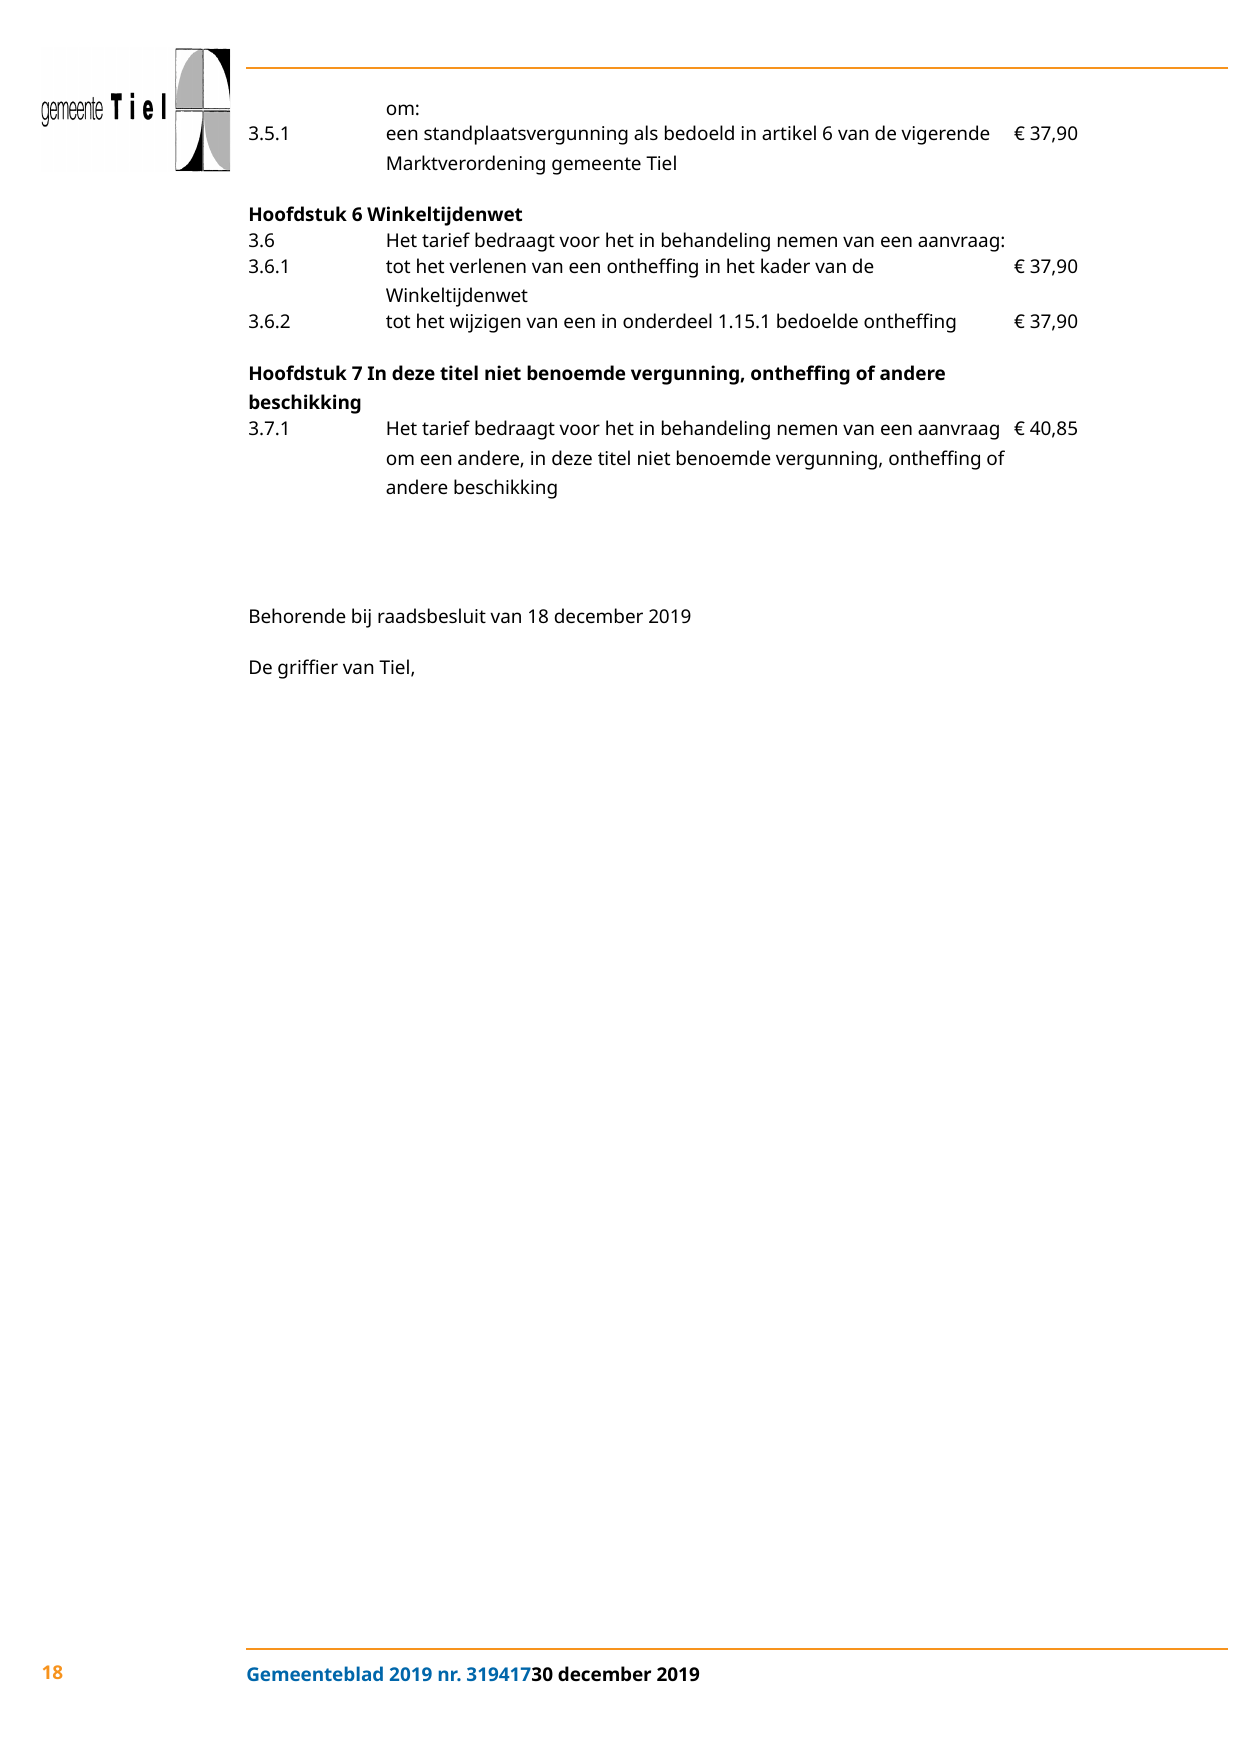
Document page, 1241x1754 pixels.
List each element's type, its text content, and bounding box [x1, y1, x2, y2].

table_cell Het tarief bedraagt voor het in behandeling nemen van een aanvraag: [386, 227, 1014, 253]
table_cell [248, 629, 386, 654]
table_cell [1014, 360, 1152, 415]
table_cell [248, 95, 386, 121]
table_cell [248, 577, 386, 603]
table_cell [248, 526, 386, 551]
table_cell [1014, 577, 1152, 603]
table_cell tot het verlenen van een ontheffing in het kader van de Winkeltijdenwet [386, 253, 1014, 308]
picture [41, 47, 231, 172]
table_cell [1014, 176, 1152, 202]
table_cell [1014, 603, 1152, 629]
table_cell [248, 334, 386, 360]
table_cell om: [386, 95, 1014, 121]
table_cell 3.6.1 [248, 253, 386, 308]
table_cell [1014, 526, 1152, 551]
table_cell Het tarief bedraagt voor het in behandeling nemen van een aanvraag om een andere, in deze titel niet benoemde vergunning, ontheffing of andere beschikking [386, 415, 1014, 500]
table_cell De griffier van Tiel, [248, 654, 1014, 680]
table_cell 3.6.2 [248, 308, 386, 334]
table_cell [1014, 654, 1152, 680]
table_cell € 37,90 [1014, 253, 1152, 308]
table_cell tot het wijzigen van een in onderdeel 1.15.1 bedoelde ontheffing [386, 308, 1014, 334]
table_cell [386, 334, 1014, 360]
table_cell [1014, 500, 1152, 526]
table_cell [1014, 629, 1152, 654]
table_cell [386, 577, 1014, 603]
table_cell € 37,90 [1014, 308, 1152, 334]
table_cell 3.7.1 [248, 415, 386, 500]
table_cell [386, 551, 1014, 577]
table_cell € 40,85 [1014, 415, 1152, 500]
table_cell 3.6 [248, 227, 386, 253]
table_cell [248, 551, 386, 577]
table_cell [386, 500, 1014, 526]
table_cell [386, 176, 1014, 202]
table_cell Hoofdstuk 7 In deze titel niet benoemde vergunning, ontheffing of andere beschikking [248, 360, 1014, 415]
table_cell [386, 629, 1014, 654]
table_cell [1014, 551, 1152, 577]
table_cell Hoofdstuk 6 Winkeltijdenwet [248, 202, 1014, 227]
table_cell [386, 526, 1014, 551]
table_cell [1014, 202, 1152, 227]
table_cell [248, 500, 386, 526]
table_cell € 37,90 [1014, 121, 1152, 176]
table_cell een standplaatsvergunning als bedoeld in artikel 6 van de vigerende Marktverordening gemeente Tiel [386, 121, 1014, 176]
table_cell 3.5.1 [248, 121, 386, 176]
table_cell [248, 176, 386, 202]
table_cell [1014, 95, 1152, 121]
table_cell [1014, 227, 1152, 253]
table_cell Behorende bij raadsbesluit van 18 december 2019 [248, 603, 1014, 629]
table_cell [1014, 334, 1152, 360]
